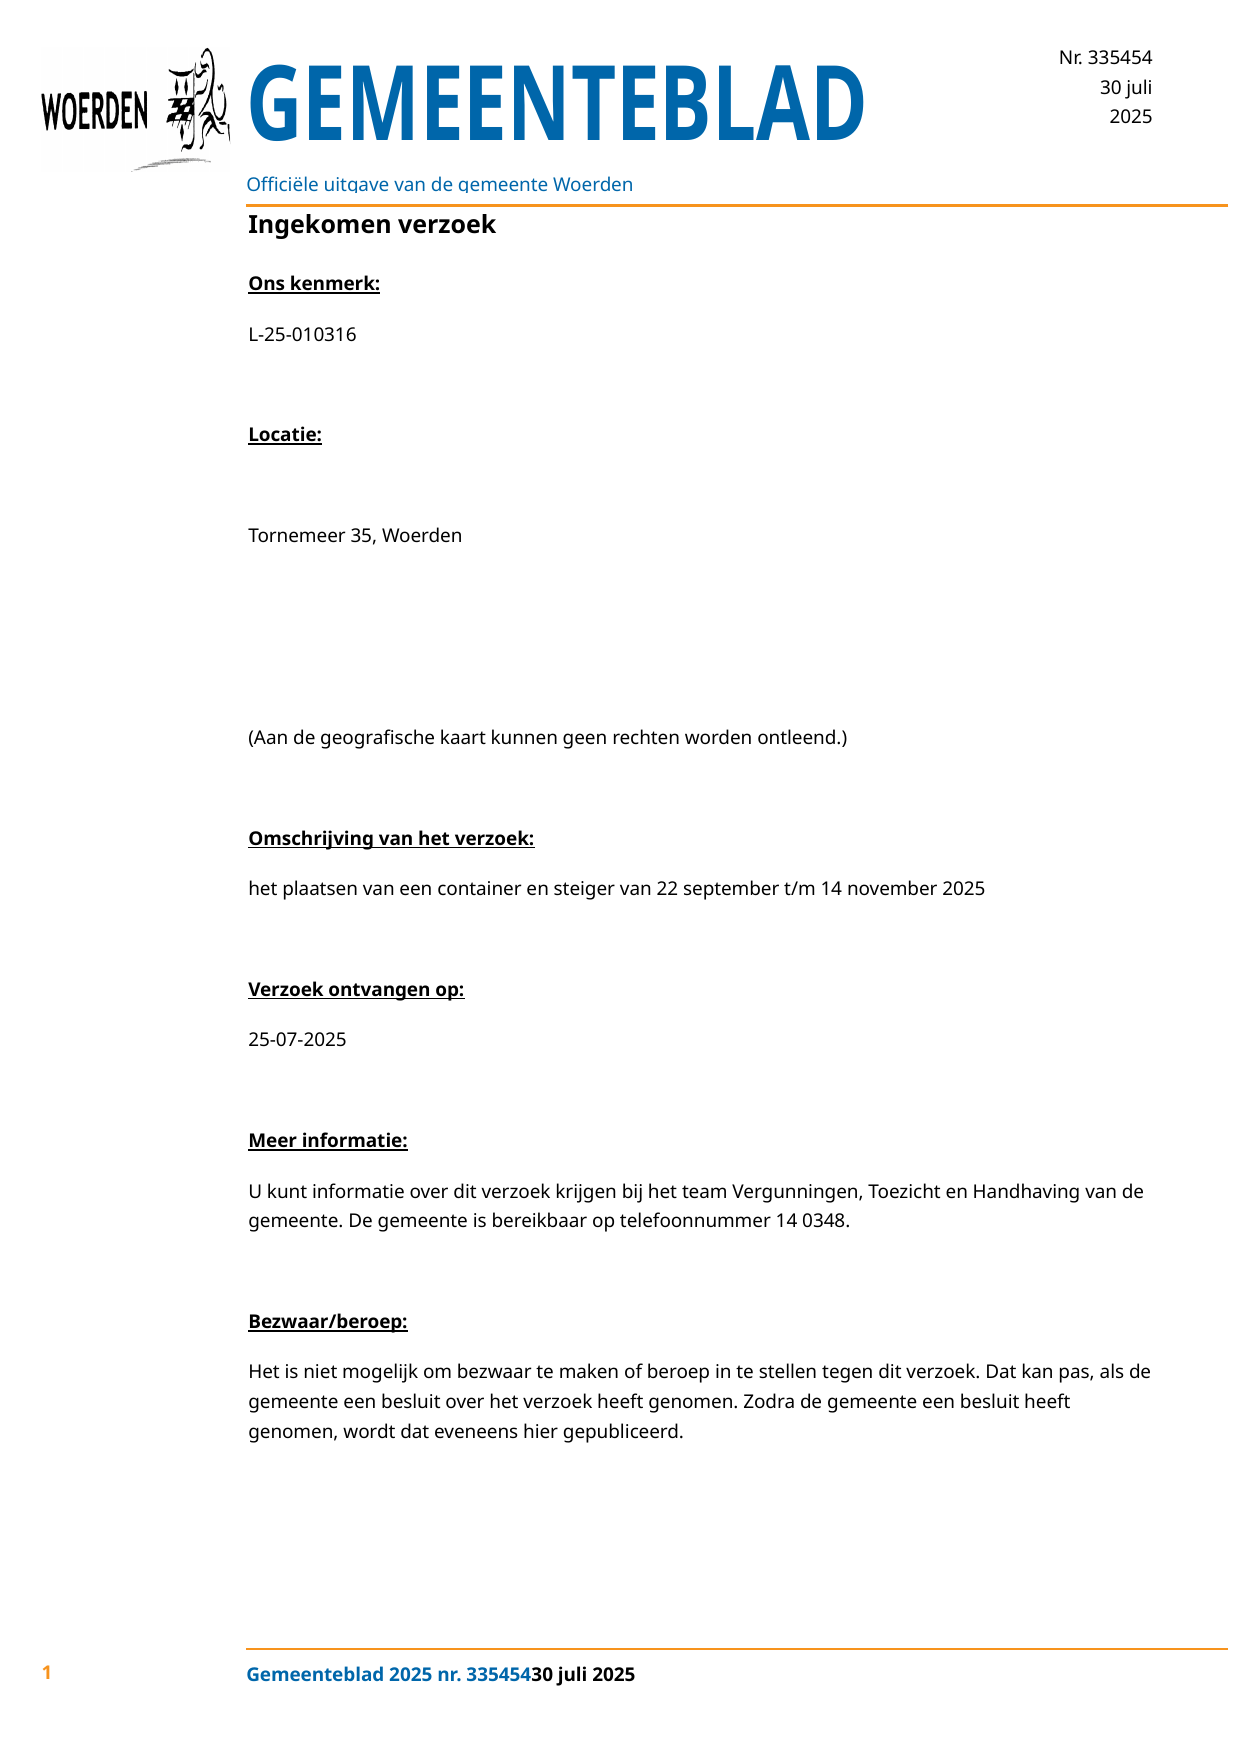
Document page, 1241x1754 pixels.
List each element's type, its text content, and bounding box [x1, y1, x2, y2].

text Verzoek ontvangen op: [248, 976, 1152, 1002]
text Het is niet mogelijk om bezwaar te maken of beroep in te stellen tegen dit verzoek. Dat kan pas, als de gemeente een besluit over het verzoek heeft genomen. Zodra de gemeente een besluit heeft genomen, wordt dat eveneens hier gepubliceerd. [248, 1359, 1152, 1443]
text Meer informatie: [248, 1127, 1152, 1153]
text het plaatsen van een container en steiger van 22 september t/m 14 november 2025 [248, 875, 1152, 901]
text Omschrijving van het verzoek: [248, 825, 1152, 851]
text Ingekomen verzoek [248, 207, 1152, 241]
text Locatie: [248, 422, 1152, 447]
text Tornemeer 35, Woerden [248, 522, 1152, 548]
picture [41, 47, 231, 172]
text (Aan de geografische kaart kunnen geen rechten worden ontleend.) [248, 724, 1152, 750]
text 25-07-2025 [248, 1027, 1152, 1052]
text L-25-010316 [248, 321, 1152, 346]
text Bezwaar/beroep: [248, 1308, 1152, 1334]
text U kunt informatie over dit verzoek krijgen bij het team Vergunningen, Toezicht en Handhaving van de gemeente. De gemeente is bereikbaar op telefoonnummer 14 0348. [248, 1178, 1152, 1233]
text Ons kenmerk: [248, 270, 1152, 296]
